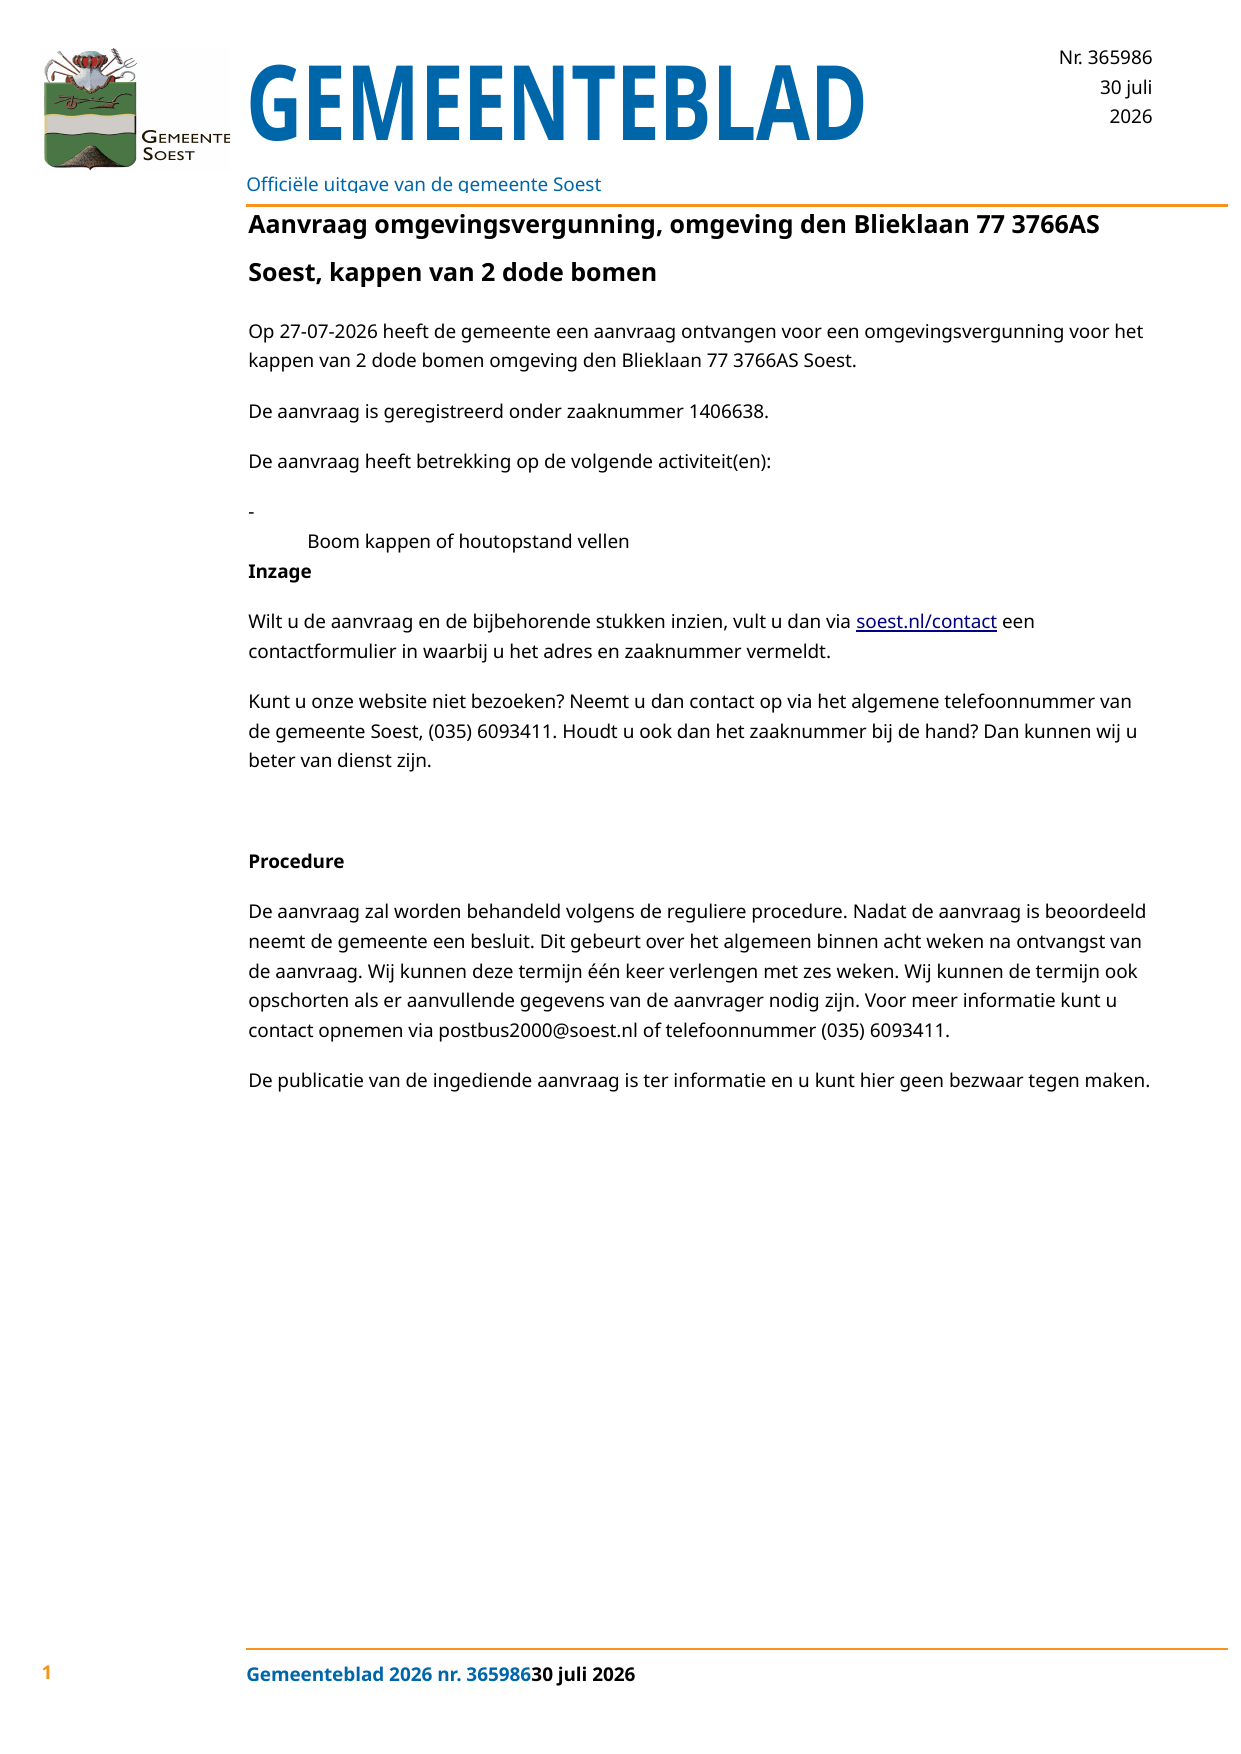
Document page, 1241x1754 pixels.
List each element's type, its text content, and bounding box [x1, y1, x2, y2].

text De publicatie van de ingediende aanvraag is ter informatie en u kunt hier geen bezwaar tegen maken. [248, 1067, 1152, 1093]
text Procedure [248, 848, 1152, 874]
picture [41, 47, 231, 172]
text Kunt u onze website niet bezoeken? Neemt u dan contact op via het algemene telefoonnummer van de gemeente Soest, (035) 6093411. Houdt u ook dan het zaaknummer bij de hand? Dan kunnen wij u beter van dienst zijn. [248, 688, 1152, 773]
text De aanvraag zal worden behandeld volgens de reguliere procedure. Nadat de aanvraag is beoordeeld neemt de gemeente een besluit. Dit gebeurt over het algemeen binnen acht weken na ontvangst van de aanvraag. Wij kunnen deze termijn één keer verlengen met zes weken. Wij kunnen de termijn ook opschorten als er aanvullende gegevens van de aanvrager nodig zijn. Voor meer informatie kunt u contact opnemen via postbus2000@soest.nl of telefoonnummer (035) 6093411. [248, 899, 1152, 1043]
list Boom kappen of houtopstand vellen [248, 528, 1152, 554]
text De aanvraag heeft betrekking op de volgende activiteit(en): [248, 448, 1152, 474]
text Wilt u de aanvraag en de bijbehorende stukken inzien, vult u dan via soest.nl/contact een contactformulier in waarbij u het adres en zaaknummer vermeldt. [248, 608, 1152, 664]
text Op 27-07-2026 heeft de gemeente een aanvraag ontvangen voor een omgevingsvergunning voor het kappen van 2 dode bomen omgeving den Blieklaan 77 3766AS Soest. [248, 318, 1152, 373]
text Inzage [248, 558, 1152, 584]
text De aanvraag is geregistreerd onder zaaknummer 1406638. [248, 398, 1152, 424]
text Aanvraag omgevingsvergunning, omgeving den Blieklaan 77 3766AS Soest, kappen van 2 dode bomen [248, 207, 1152, 288]
